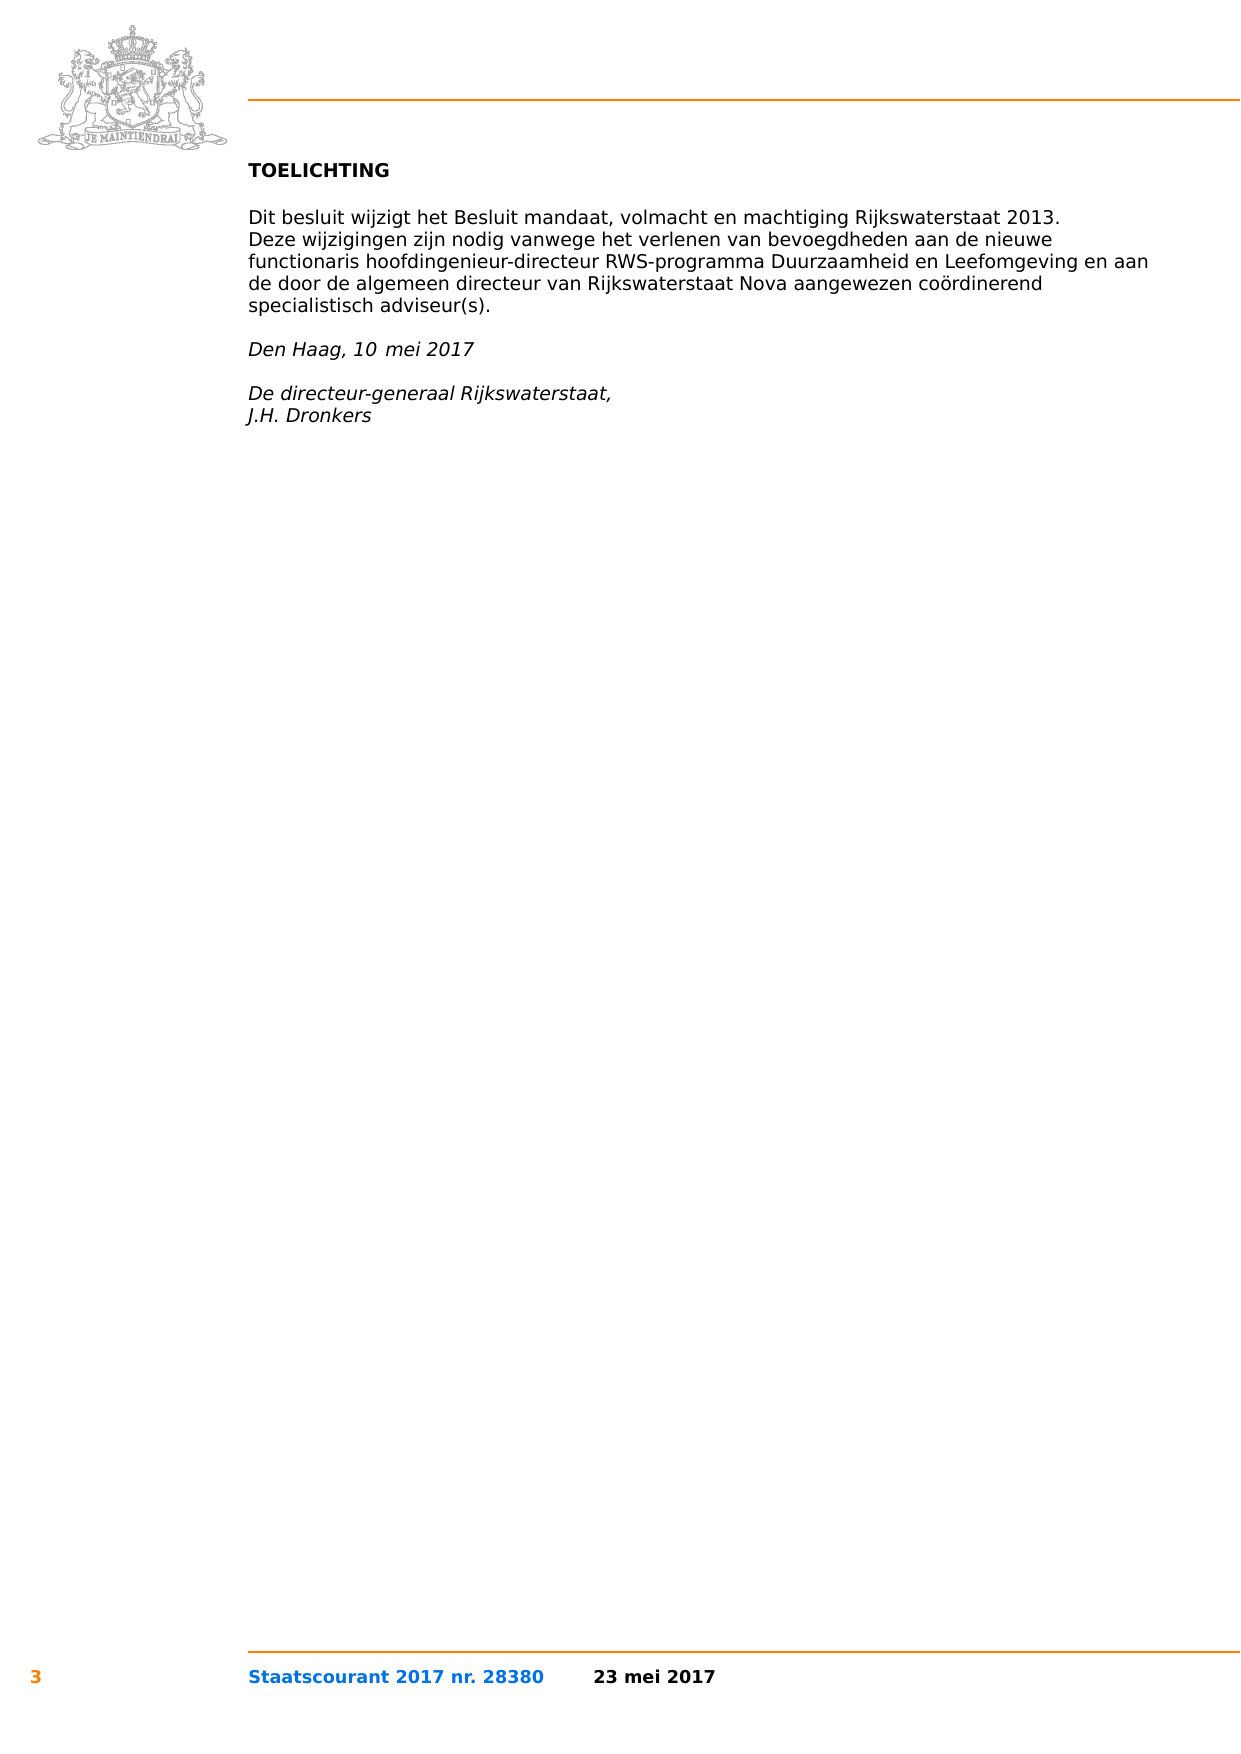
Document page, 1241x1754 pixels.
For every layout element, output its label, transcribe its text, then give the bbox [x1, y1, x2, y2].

picture [38, 25, 227, 150]
text Deze wijzigingen zijn nodig vanwege het verlenen van bevoegdheden aan de nieuwe functionaris hoofdingenieur-directeur RWS-programma Duurzaamheid en Leefomgeving en aan de door de algemeen directeur van Rijkswaterstaat Nova aangewezen coördinerend specialistisch adviseur(s). [248, 229, 1163, 317]
text Den Haag, 10 mei 2017 [248, 339, 1163, 361]
text De directeur-generaal Rijkswaterstaat, J.H. Dronkers [248, 382, 1163, 426]
text Dit besluit wijzigt het Besluit mandaat, volmacht en machtiging Rijkswaterstaat 2013. [248, 207, 1163, 229]
subtitle TOELICHTING [248, 160, 1163, 182]
